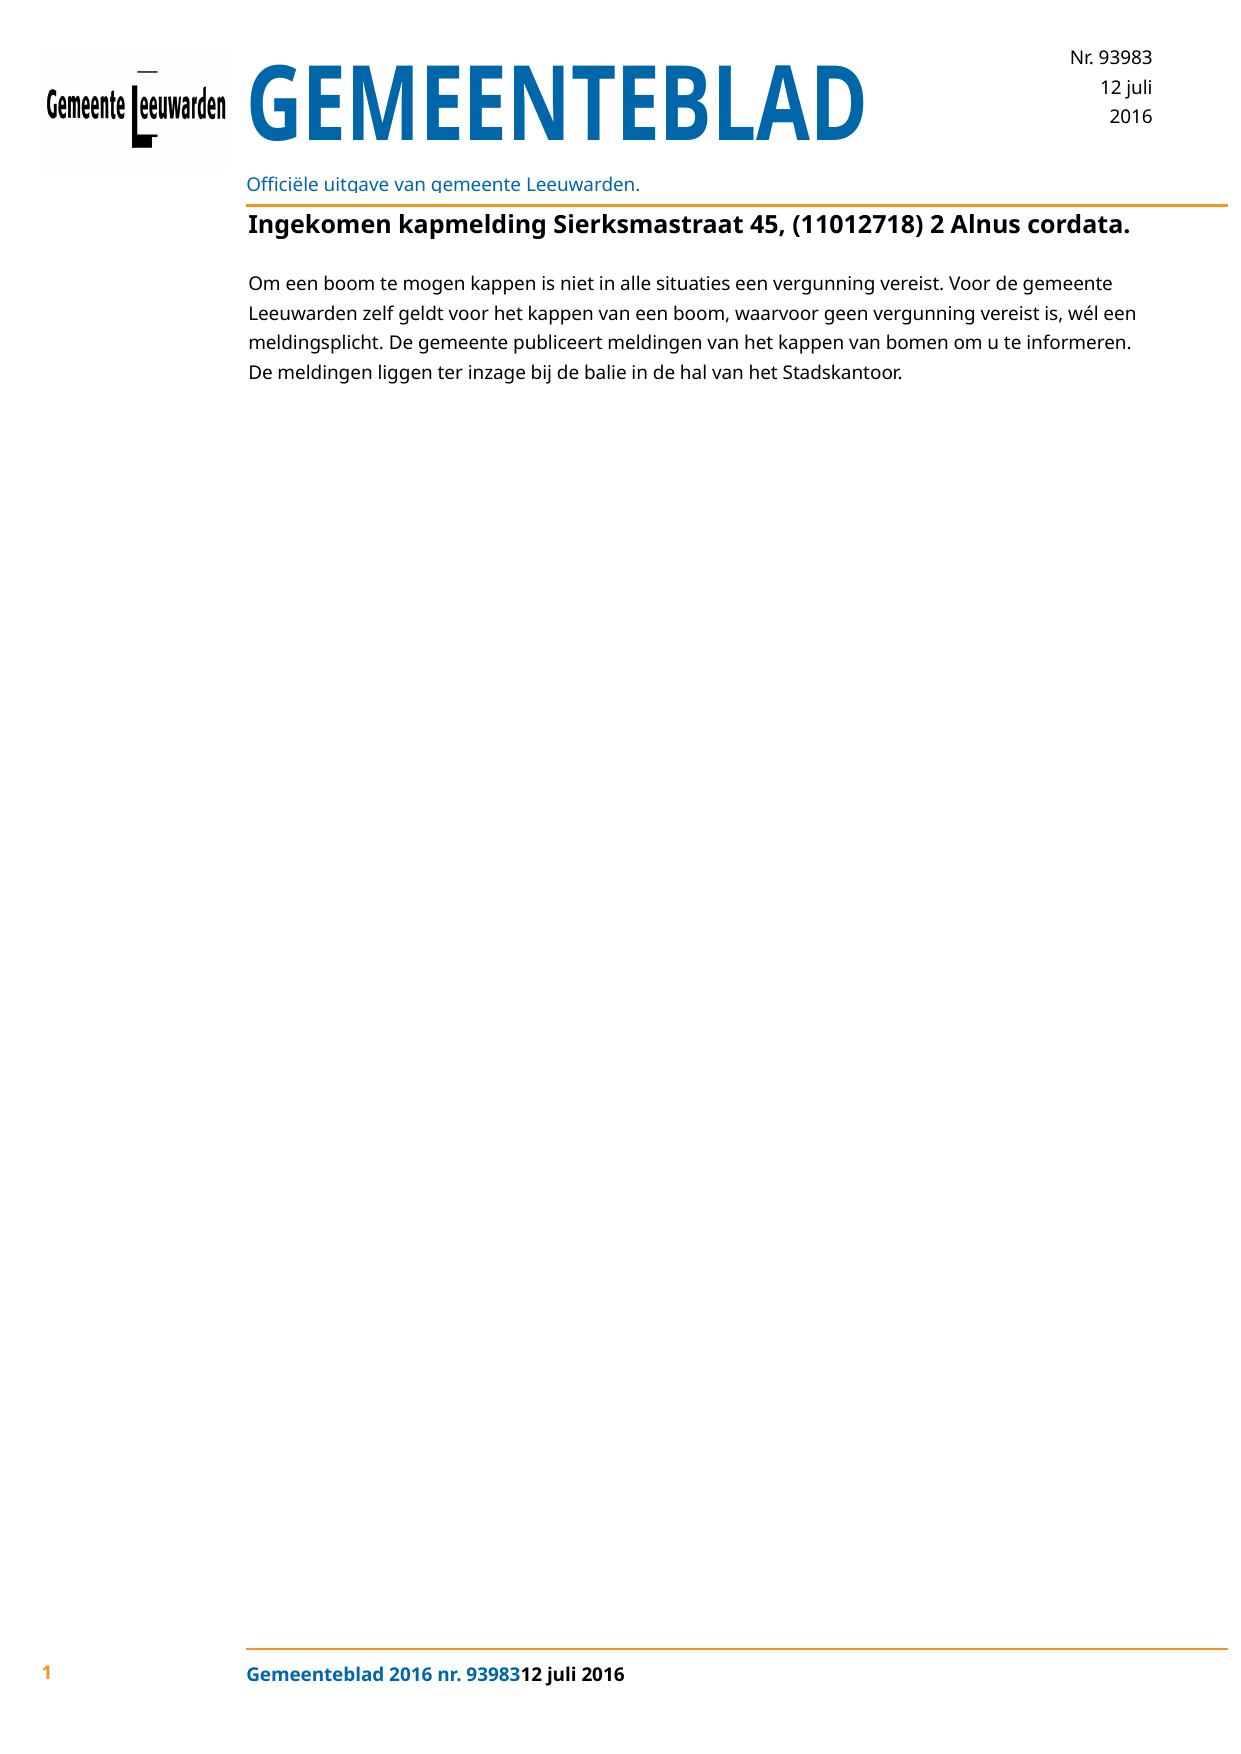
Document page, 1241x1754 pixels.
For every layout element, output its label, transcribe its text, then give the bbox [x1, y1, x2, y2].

text Ingekomen kapmelding Sierksmastraat 45, (11012718) 2 Alnus cordata. [248, 207, 1152, 241]
picture [41, 47, 231, 172]
text Om een boom te mogen kappen is niet in alle situaties een vergunning vereist. Voor de gemeente Leeuwarden zelf geldt voor het kappen van een boom, waarvoor geen vergunning vereist is, wél een meldingsplicht. De gemeente publiceert meldingen van het kappen van bomen om u te informeren. De meldingen liggen ter inzage bij de balie in de hal van het Stadskantoor. [248, 270, 1152, 385]
